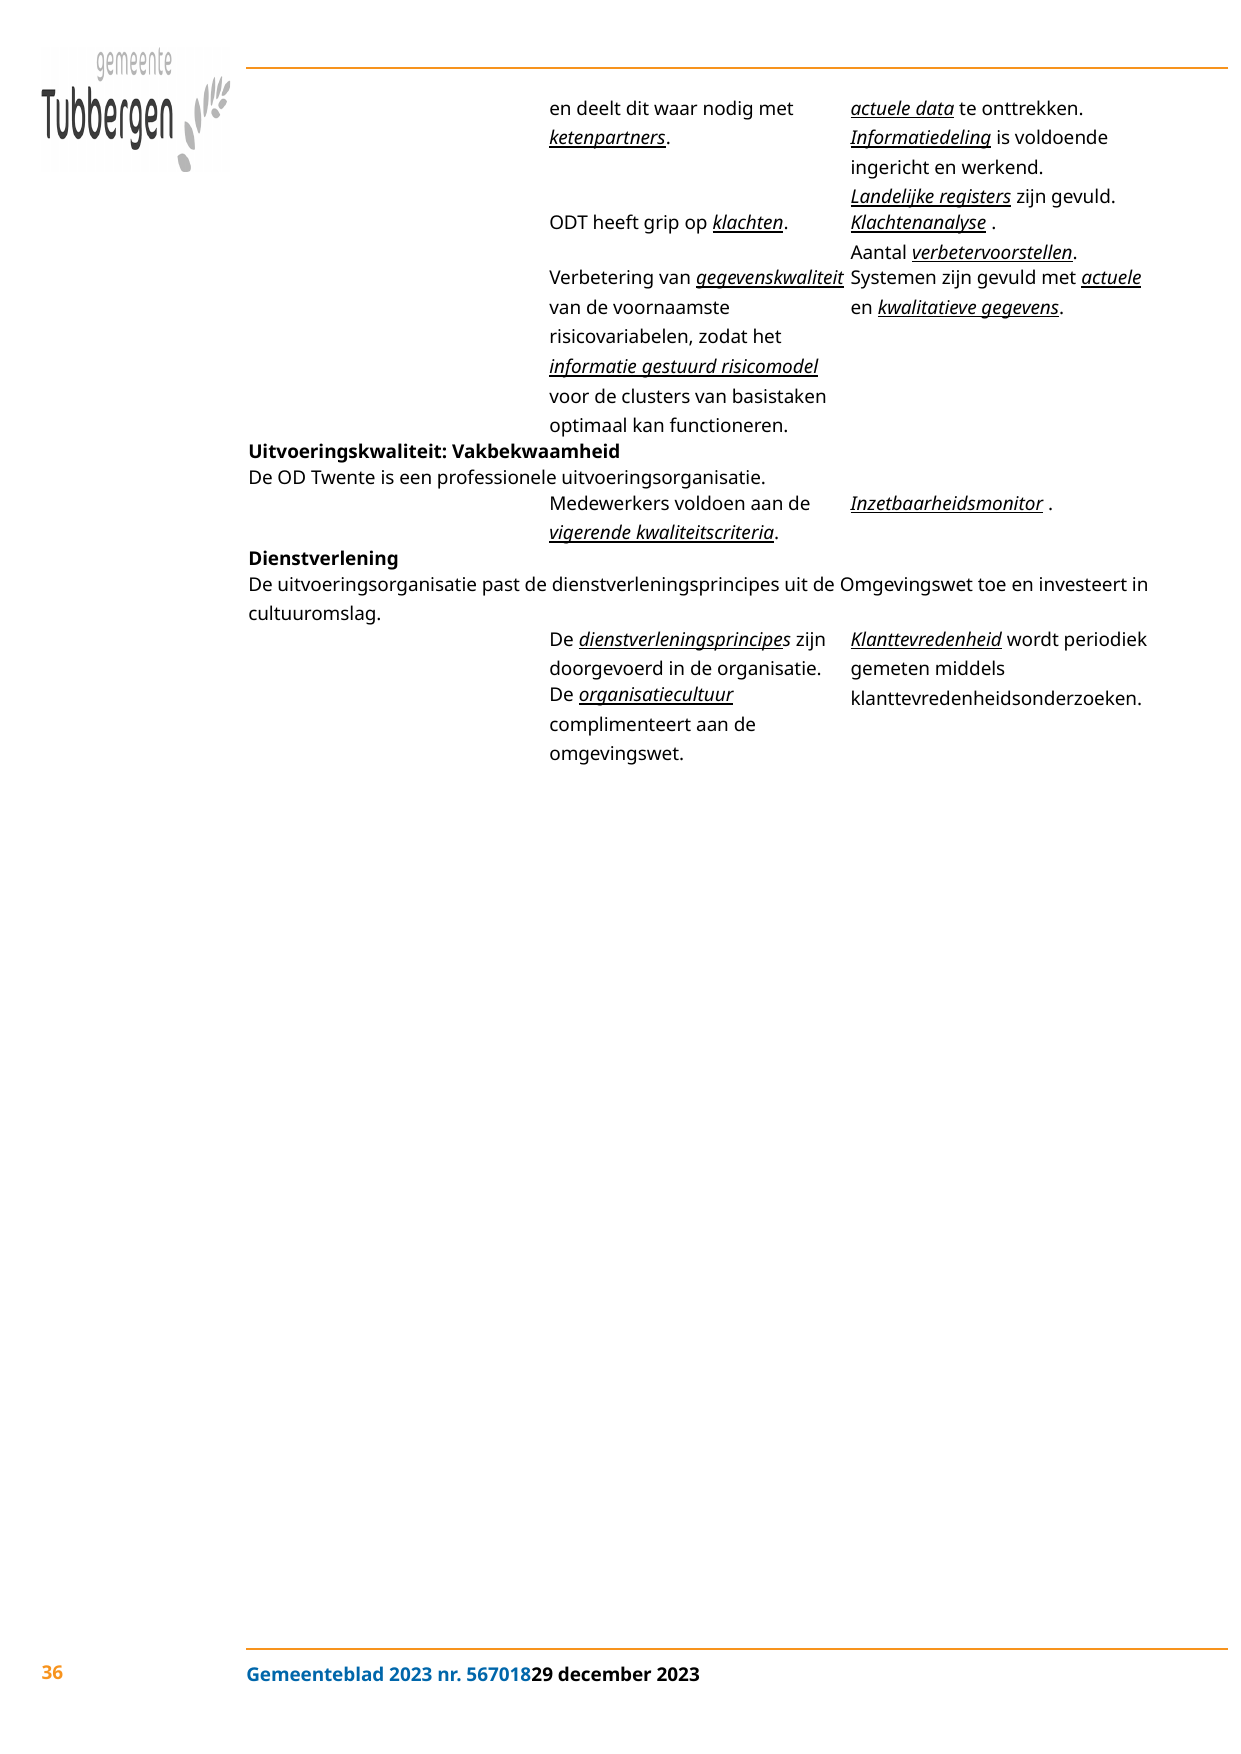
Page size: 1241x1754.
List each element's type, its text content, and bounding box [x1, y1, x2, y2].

table_cell Klachtenanalyse . Aantal verbetervoorstellen. [850, 209, 1152, 264]
table_cell De uitvoeringsorganisatie past de dienstverleningsprincipes uit de Omgevingswet toe en investeert in cultuuromslag. [248, 571, 1152, 626]
table_cell De OD Twente is een professionele uitvoeringsorganisatie. [248, 464, 1152, 490]
table_cell Dienstverlening [248, 545, 1152, 571]
table_cell Medewerkers voldoen aan de vigerende kwaliteitscriteria. [549, 490, 850, 545]
table_cell en deelt dit waar nodig met ketenpartners. [549, 95, 850, 209]
table_cell ODT heeft grip op klachten. [549, 209, 850, 264]
table_cell Systemen zijn gevuld met actuele en kwalitatieve gegevens. [850, 265, 1152, 438]
table_cell De organisatiecultuur complimenteert aan de omgevingswet. [549, 681, 850, 766]
table_cell Verbetering van gegevenskwaliteit van de voornaamste risicovariabelen, zodat het informatie gestuurd risicomodel voor de clusters van basistaken optimaal kan functioneren. [549, 265, 850, 438]
picture [41, 47, 231, 172]
table_cell Klanttevredenheid wordt periodiek gemeten middels klanttevredenheidsonderzoeken. [850, 626, 1152, 766]
table_cell Inzetbaarheidsmonitor . [850, 490, 1152, 545]
table_cell [248, 95, 549, 438]
table_cell [248, 490, 549, 545]
table_cell De dienstverleningsprincipes zijn doorgevoerd in de organisatie. [549, 626, 850, 681]
table_cell [248, 626, 549, 766]
table_cell Uitvoeringskwaliteit: Vakbekwaamheid [248, 438, 1152, 464]
table_cell actuele data te onttrekken. Informatiedeling is voldoende ingericht en werkend. Landelijke registers zijn gevuld. [850, 95, 1152, 209]
